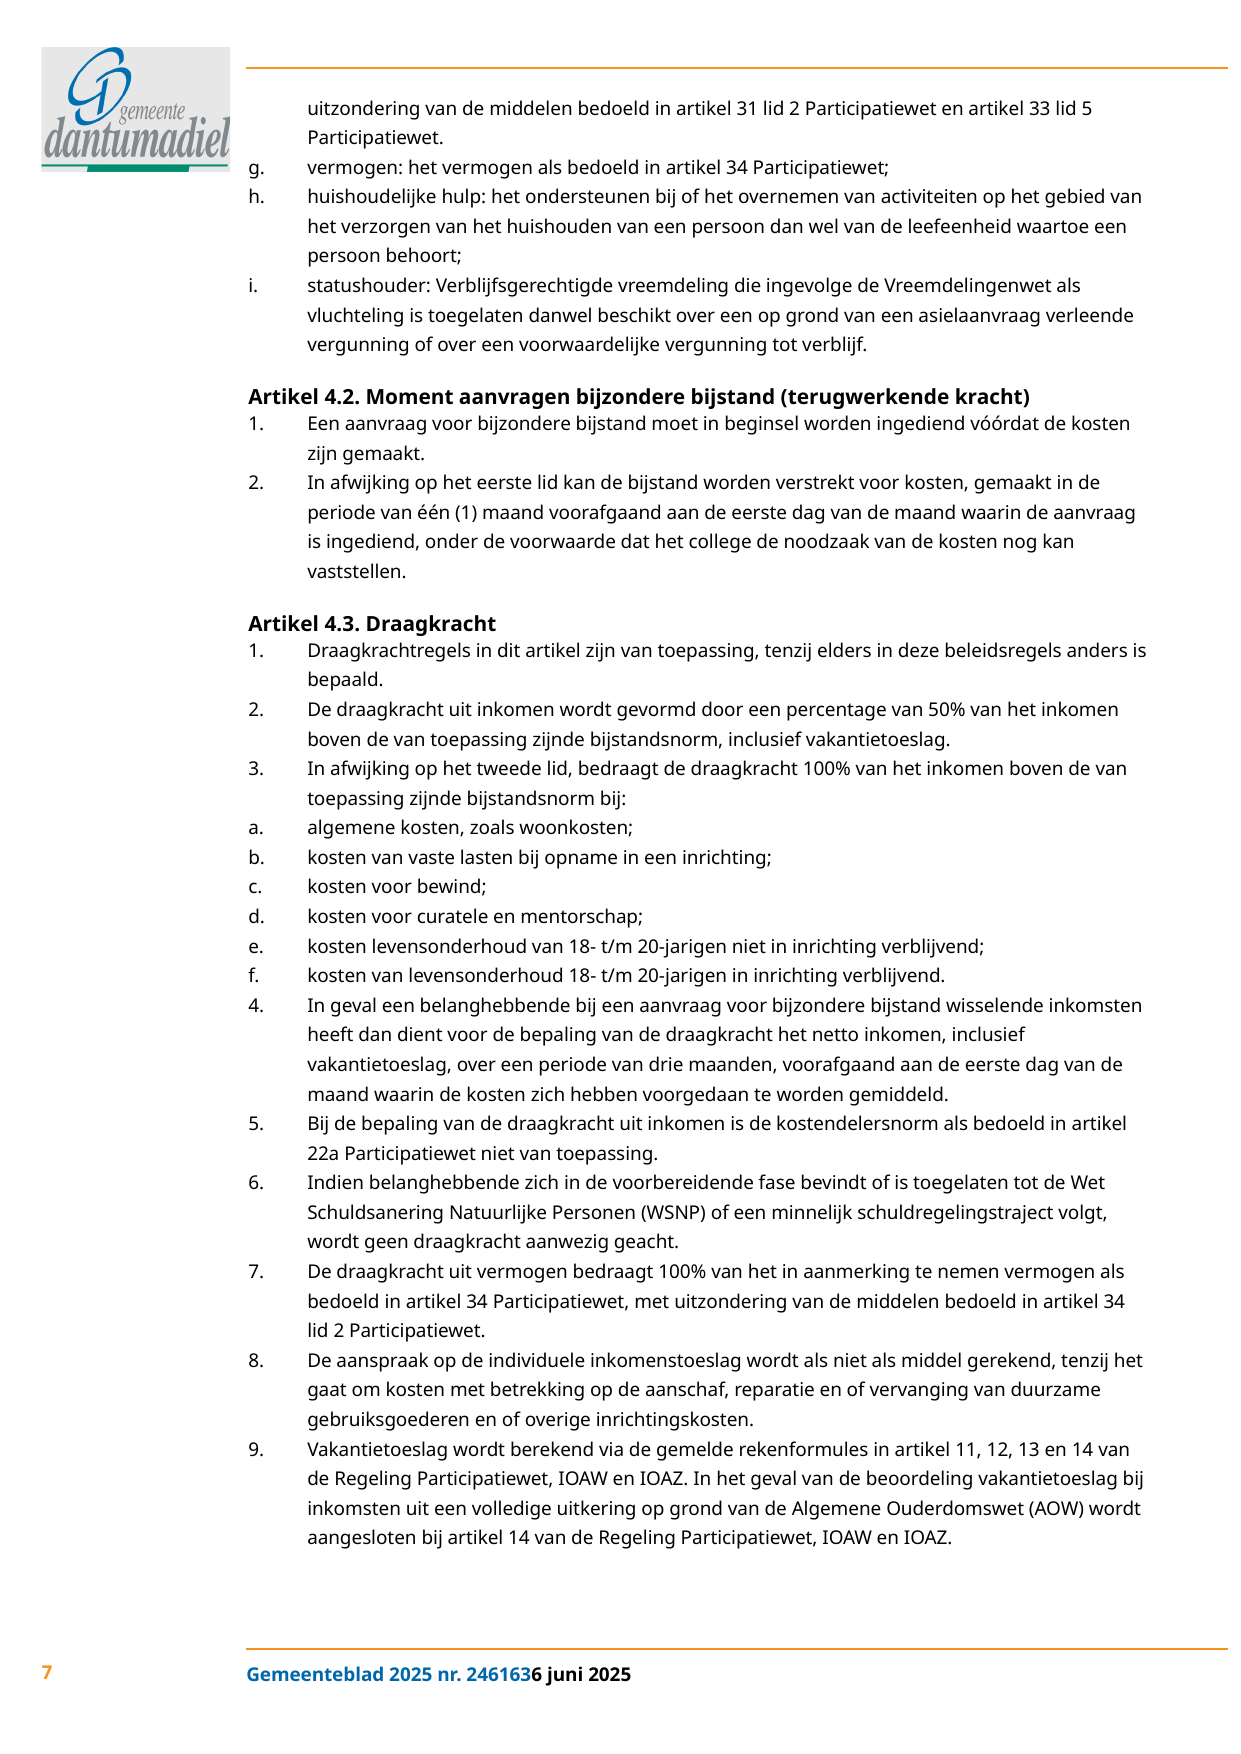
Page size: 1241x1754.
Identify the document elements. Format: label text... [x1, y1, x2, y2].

list huishoudelijke hulp: het ondersteunen bij of het overnemen van activiteiten op het gebied van het verzorgen van het huishouden van een persoon dan wel van de leefeenheid waartoe een persoon behoort; [248, 183, 1152, 268]
list Een aanvraag voor bijzondere bijstand moet in beginsel worden ingediend vóórdat de kosten zijn gemaakt. [248, 410, 1152, 466]
list vermogen: het vermogen als bedoeld in artikel 34 Participatiewet; [248, 154, 1152, 180]
list kosten voor curatele en mentorschap; [248, 903, 1152, 929]
list kosten levensonderhoud van 18- t/m 20-jarigen niet in inrichting verblijvend; [248, 933, 1152, 959]
list De draagkracht uit inkomen wordt gevormd door een percentage van 50% van het inkomen boven de van toepassing zijnde bijstandsnorm, inclusief vakantietoeslag. [248, 696, 1152, 752]
list De aanspraak op de individuele inkomenstoeslag wordt als niet als middel gerekend, tenzij het gaat om kosten met betrekking op de aanschaf, reparatie en of vervanging van duurzame gebruiksgoederen en of overige inrichtingskosten. [248, 1347, 1152, 1432]
list kosten van levensonderhoud 18- t/m 20-jarigen in inrichting verblijvend. [248, 962, 1152, 988]
list kosten van vaste lasten bij opname in een inrichting; [248, 844, 1152, 870]
list Draagkrachtregels in dit artikel zijn van toepassing, tenzij elders in deze beleidsregels anders is bepaald. [248, 637, 1152, 692]
picture [41, 47, 231, 172]
list In geval een belanghebbende bij een aanvraag voor bijzondere bijstand wisselende inkomsten heeft dan dient voor de bepaling van de draagkracht het netto inkomen, inclusief vakantietoeslag, over een periode van drie maanden, voorafgaand aan de eerste dag van de maand waarin de kosten zich hebben voorgedaan te worden gemiddeld. [248, 992, 1152, 1107]
text Artikel 4.2. Moment aanvragen bijzondere bijstand (terugwerkende kracht) [248, 382, 1152, 410]
list Bij de bepaling van de draagkracht uit inkomen is de kostendelersnorm als bedoeld in artikel 22a Participatiewet niet van toepassing. [248, 1110, 1152, 1166]
list De draagkracht uit vermogen bedraagt 100% van het in aanmerking te nemen vermogen als bedoeld in artikel 34 Participatiewet, met uitzondering van de middelen bedoeld in artikel 34 lid 2 Participatiewet. [248, 1258, 1152, 1343]
list kosten voor bewind; [248, 874, 1152, 899]
list uitzondering van de middelen bedoeld in artikel 31 lid 2 Participatiewet en artikel 33 lid 5 Participatiewet. [248, 95, 1152, 150]
list statushouder: Verblijfsgerechtigde vreemdeling die ingevolge de Vreemdelingenwet als vluchteling is toegelaten danwel beschikt over een op grond van een asielaanvraag verleende vergunning of over een voorwaardelijke vergunning tot verblijf. [248, 272, 1152, 357]
list In afwijking op het eerste lid kan de bijstand worden verstrekt voor kosten, gemaakt in de periode van één (1) maand voorafgaand aan de eerste dag van de maand waarin de aanvraag is ingediend, onder de voorwaarde dat het college de noodzaak van de kosten nog kan vaststellen. [248, 469, 1152, 584]
list In afwijking op het tweede lid, bedraagt de draagkracht 100% van het inkomen boven de van toepassing zijnde bijstandsnorm bij: [248, 755, 1152, 811]
text Artikel 4.3. Draagkracht [248, 609, 1152, 637]
list algemene kosten, zoals woonkosten; [248, 814, 1152, 840]
list Vakantietoeslag wordt berekend via de gemelde rekenformules in artikel 11, 12, 13 en 14 van de Regeling Participatiewet, IOAW en IOAZ. In het geval van de beoordeling vakantietoeslag bij inkomsten uit een volledige uitkering op grond van de Algemene Ouderdomswet (AOW) wordt aangesloten bij artikel 14 van de Regeling Participatiewet, IOAW en IOAZ. [248, 1436, 1152, 1550]
list Indien belanghebbende zich in de voorbereidende fase bevindt of is toegelaten tot de Wet Schuldsanering Natuurlijke Personen (WSNP) of een minnelijk schuldregelingstraject volgt, wordt geen draagkracht aanwezig geacht. [248, 1169, 1152, 1254]
